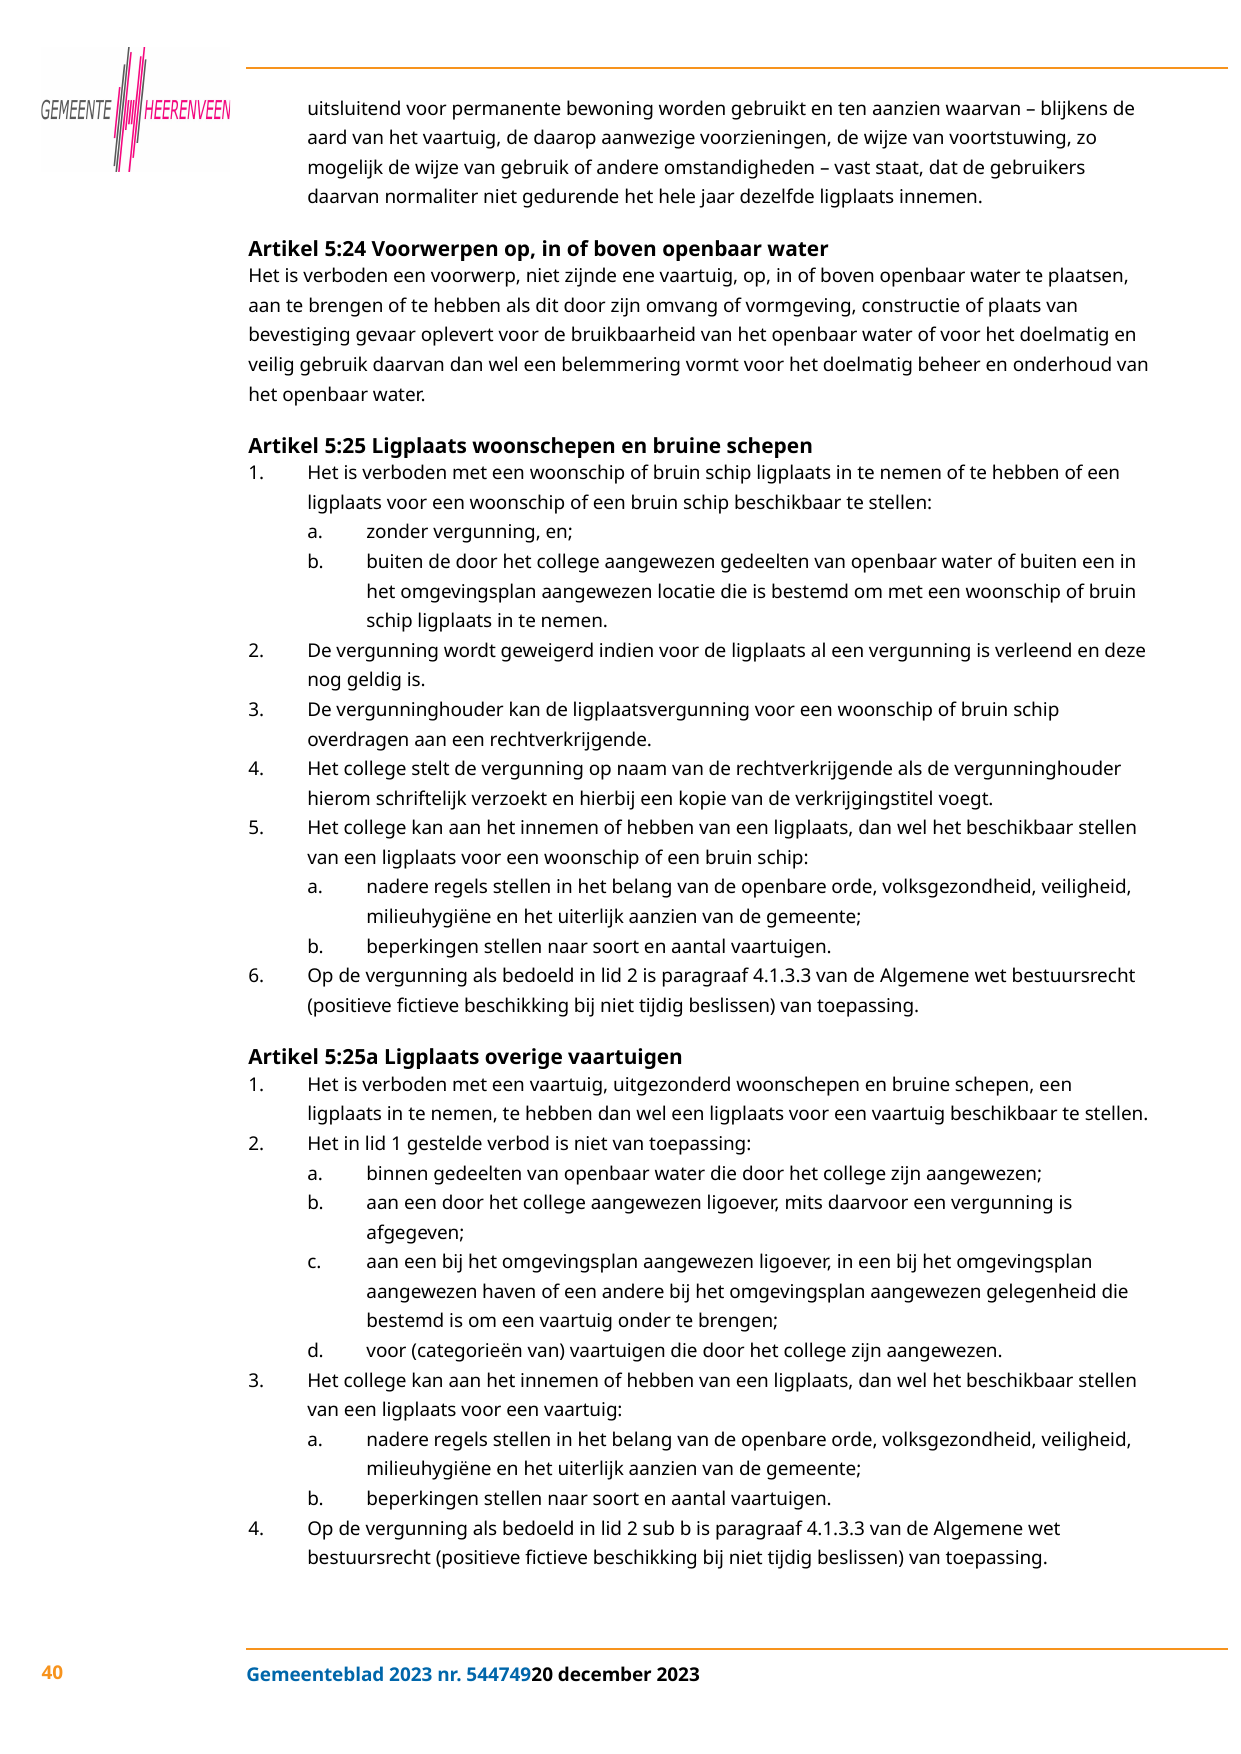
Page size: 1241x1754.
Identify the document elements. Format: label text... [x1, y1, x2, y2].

list zonder vergunning, en; [307, 519, 1152, 544]
list Het is verboden met een vaartuig, uitgezonderd woonschepen en bruine schepen, een ligplaats in te nemen, te hebben dan wel een ligplaats voor een vaartuig beschikbaar te stellen. [248, 1071, 1152, 1126]
list nadere regels stellen in het belang van de openbare orde, volksgezondheid, veiligheid, milieuhygiëne en het uiterlijk aanzien van de gemeente; [307, 1426, 1152, 1481]
list aan een bij het omgevingsplan aangewezen ligoever, in een bij het omgevingsplan aangewezen haven of een andere bij het omgevingsplan aangewezen gelegenheid die bestemd is om een vaartuig onder te brengen; [307, 1248, 1152, 1333]
list De vergunning wordt geweigerd indien voor de ligplaats al een vergunning is verleend en deze nog geldig is. [248, 637, 1152, 692]
list Op de vergunning als bedoeld in lid 2 is paragraaf 4.1.3.3 van de Algemene wet bestuursrecht (positieve fictieve beschikking bij niet tijdig beslissen) van toepassing. [248, 962, 1152, 1018]
text Artikel 5:24 Voorwerpen op, in of boven openbaar water [248, 234, 1152, 262]
list aan een door het college aangewezen ligoever, mits daarvoor een vergunning is afgegeven; [307, 1189, 1152, 1244]
list nadere regels stellen in het belang van de openbare orde, volksgezondheid, veiligheid, milieuhygiëne en het uiterlijk aanzien van de gemeente; [307, 874, 1152, 929]
picture [41, 47, 231, 172]
list Het is verboden met een woonschip of bruin schip ligplaats in te nemen of te hebben of een ligplaats voor een woonschip of een bruin schip beschikbaar te stellen: [248, 459, 1152, 515]
list Het in lid 1 gestelde verbod is niet van toepassing: [248, 1130, 1152, 1156]
list Het college kan aan het innemen of hebben van een ligplaats, dan wel het beschikbaar stellen van een ligplaats voor een vaartuig: [248, 1367, 1152, 1422]
list beperkingen stellen naar soort en aantal vaartuigen. [307, 933, 1152, 959]
list Op de vergunning als bedoeld in lid 2 sub b is paragraaf 4.1.3.3 van de Algemene wet bestuursrecht (positieve fictieve beschikking bij niet tijdig beslissen) van toepassing. [248, 1515, 1152, 1570]
text Het is verboden een voorwerp, niet zijnde ene vaartuig, op, in of boven openbaar water te plaatsen, aan te brengen of te hebben als dit door zijn omvang of vormgeving, constructie of plaats van bevestiging gevaar oplevert voor de bruikbaarheid van het openbaar water of voor het doelmatig en veilig gebruik daarvan dan wel een belemmering vormt voor het doelmatig beheer en onderhoud van het openbaar water. [248, 262, 1152, 406]
list buiten de door het college aangewezen gedeelten van openbaar water of buiten een in het omgevingsplan aangewezen locatie die is bestemd om met een woonschip of bruin schip ligplaats in te nemen. [307, 548, 1152, 633]
list Het college kan aan het innemen of hebben van een ligplaats, dan wel het beschikbaar stellen van een ligplaats voor een woonschip of een bruin schip: [248, 814, 1152, 870]
list uitsluitend voor permanente bewoning worden gebruikt en ten aanzien waarvan – blijkens de aard van het vaartuig, de daarop aanwezige voorzieningen, de wijze van voortstuwing, zo mogelijk de wijze van gebruik of andere omstandigheden – vast staat, dat de gebruikers daarvan normaliter niet gedurende het hele jaar dezelfde ligplaats innemen. [248, 95, 1152, 209]
list beperkingen stellen naar soort en aantal vaartuigen. [307, 1485, 1152, 1511]
list binnen gedeelten van openbaar water die door het college zijn aangewezen; [307, 1160, 1152, 1185]
text Artikel 5:25a Ligplaats overige vaartuigen [248, 1042, 1152, 1071]
list De vergunninghouder kan de ligplaatsvergunning voor een woonschip of bruin schip overdragen aan een rechtverkrijgende. [248, 696, 1152, 752]
list Het college stelt de vergunning op naam van de rechtverkrijgende als de vergunninghouder hierom schriftelijk verzoekt en hierbij een kopie van de verkrijgingstitel voegt. [248, 755, 1152, 811]
text Artikel 5:25 Ligplaats woonschepen en bruine schepen [248, 431, 1152, 459]
list voor (categorieën van) vaartuigen die door het college zijn aangewezen. [307, 1337, 1152, 1363]
